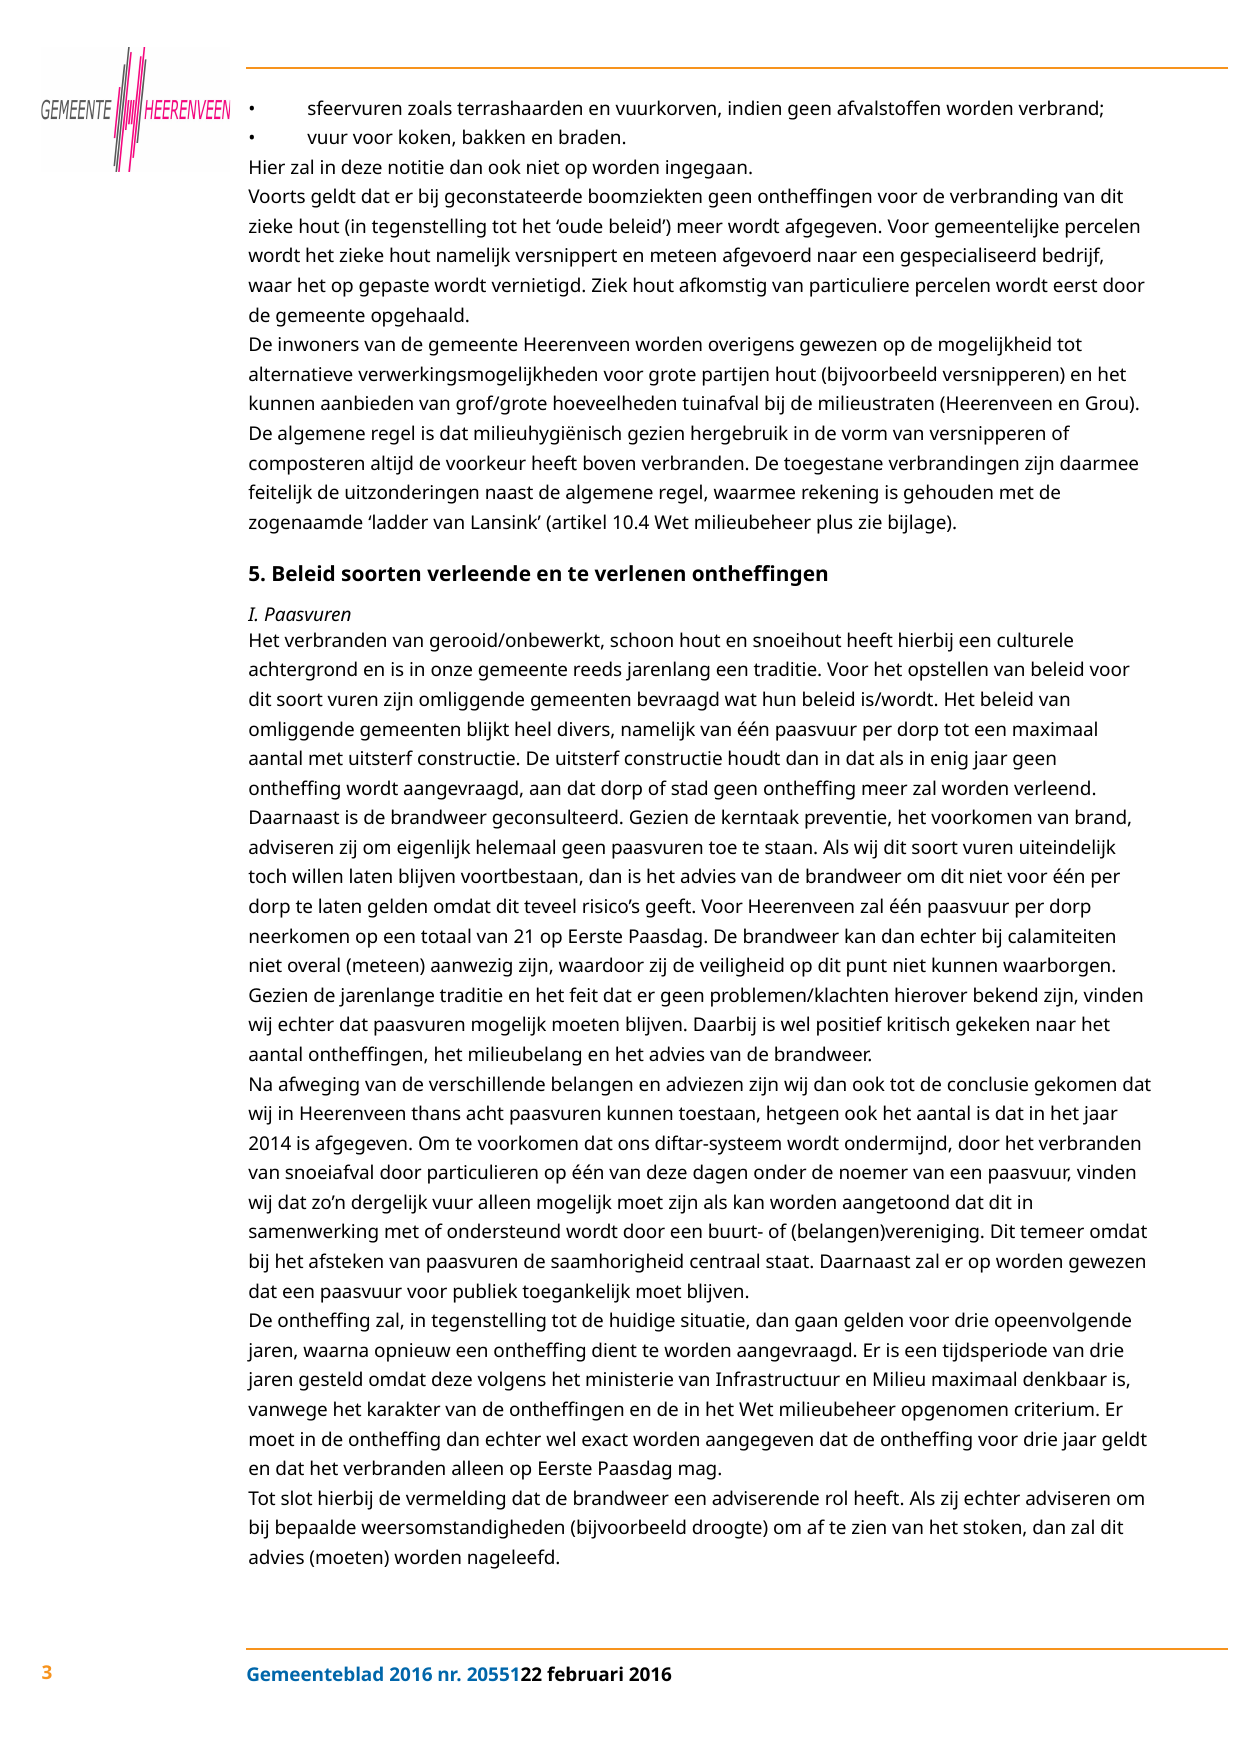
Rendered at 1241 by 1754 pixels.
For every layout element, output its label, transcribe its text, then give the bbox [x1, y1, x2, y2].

text I. Paasvuren [248, 601, 1152, 627]
text Gezien de jarenlange traditie en het feit dat er geen problemen/klachten hierover bekend zijn, vinden wij echter dat paasvuren mogelijk moeten blijven. Daarbij is wel positief kritisch gekeken naar het aantal ontheffingen, het milieubelang en het advies van de brandweer. [248, 982, 1152, 1067]
text Na afweging van de verschillende belangen en adviezen zijn wij dan ook tot de conclusie gekomen dat wij in Heerenveen thans acht paasvuren kunnen toestaan, hetgeen ook het aantal is dat in het jaar 2014 is afgegeven. Om te voorkomen dat ons diftar-systeem wordt ondermijnd, door het verbranden van snoeiafval door particulieren op één van deze dagen onder de noemer van een paasvuur, vinden wij dat zo’n dergelijk vuur alleen mogelijk moet zijn als kan worden aangetoond dat dit in samenwerking met of ondersteund wordt door een buurt- of (belangen)vereniging. Dit temeer omdat bij het afsteken van paasvuren de saamhorigheid centraal staat. Daarnaast zal er op worden gewezen dat een paasvuur voor publiek toegankelijk moet blijven. [248, 1071, 1152, 1304]
text Tot slot hierbij de vermelding dat de brandweer een adviserende rol heeft. Als zij echter adviseren om bij bepaalde weersomstandigheden (bijvoorbeeld droogte) om af te zien van het stoken, dan zal dit advies (moeten) worden nageleefd. [248, 1485, 1152, 1570]
text Voorts geldt dat er bij geconstateerde boomziekten geen ontheffingen voor de verbranding van dit zieke hout (in tegenstelling tot het ‘oude beleid’) meer wordt afgegeven. Voor gemeentelijke percelen wordt het zieke hout namelijk versnippert en meteen afgevoerd naar een gespecialiseerd bedrijf, waar het op gepaste wordt vernietigd. Ziek hout afkomstig van particuliere percelen wordt eerst door de gemeente opgehaald. [248, 183, 1152, 328]
text De inwoners van de gemeente Heerenveen worden overigens gewezen op de mogelijkheid tot alternatieve verwerkingsmogelijkheden voor grote partijen hout (bijvoorbeeld versnipperen) en het kunnen aanbieden van grof/grote hoeveelheden tuinafval bij de milieustraten (Heerenveen en Grou). De algemene regel is dat milieuhygiënisch gezien hergebruik in de vorm van versnipperen of composteren altijd de voorkeur heeft boven verbranden. De toegestane verbrandingen zijn daarmee feitelijk de uitzonderingen naast de algemene regel, waarmee rekening is gehouden met de zogenaamde ‘ladder van Lansink’ (artikel 10.4 Wet milieubeheer plus zie bijlage). [248, 331, 1152, 535]
text Het verbranden van gerooid/onbewerkt, schoon hout en snoeihout heeft hierbij een culturele achtergrond en is in onze gemeente reeds jarenlang een traditie. Voor het opstellen van beleid voor dit soort vuren zijn omliggende gemeenten bevraagd wat hun beleid is/wordt. Het beleid van omliggende gemeenten blijkt heel divers, namelijk van één paasvuur per dorp tot een maximaal aantal met uitsterf constructie. De uitsterf constructie houdt dan in dat als in enig jaar geen ontheffing wordt aangevraagd, aan dat dorp of stad geen ontheffing meer zal worden verleend. [248, 627, 1152, 801]
list sfeervuren zoals terrashaarden en vuurkorven, indien geen afvalstoffen worden verbrand; [248, 95, 1152, 121]
list vuur voor koken, bakken en braden. [248, 124, 1152, 150]
text 5. Beleid soorten verleende en te verlenen ontheffingen [248, 559, 1152, 588]
picture [41, 47, 231, 172]
text Hier zal in deze notitie dan ook niet op worden ingegaan. [248, 154, 1152, 180]
text Daarnaast is de brandweer geconsulteerd. Gezien de kerntaak preventie, het voorkomen van brand, adviseren zij om eigenlijk helemaal geen paasvuren toe te staan. Als wij dit soort vuren uiteindelijk toch willen laten blijven voortbestaan, dan is het advies van de brandweer om dit niet voor één per dorp te laten gelden omdat dit teveel risico’s geeft. Voor Heerenveen zal één paasvuur per dorp neerkomen op een totaal van 21 op Eerste Paasdag. De brandweer kan dan echter bij calamiteiten niet overal (meteen) aanwezig zijn, waardoor zij de veiligheid op dit punt niet kunnen waarborgen. [248, 804, 1152, 978]
text De ontheffing zal, in tegenstelling tot de huidige situatie, dan gaan gelden voor drie opeenvolgende jaren, waarna opnieuw een ontheffing dient te worden aangevraagd. Er is een tijdsperiode van drie jaren gesteld omdat deze volgens het ministerie van Infrastructuur en Milieu maximaal denkbaar is, vanwege het karakter van de ontheffingen en de in het Wet milieubeheer opgenomen criterium. Er moet in de ontheffing dan echter wel exact worden aangegeven dat de ontheffing voor drie jaar geldt en dat het verbranden alleen op Eerste Paasdag mag. [248, 1307, 1152, 1481]
